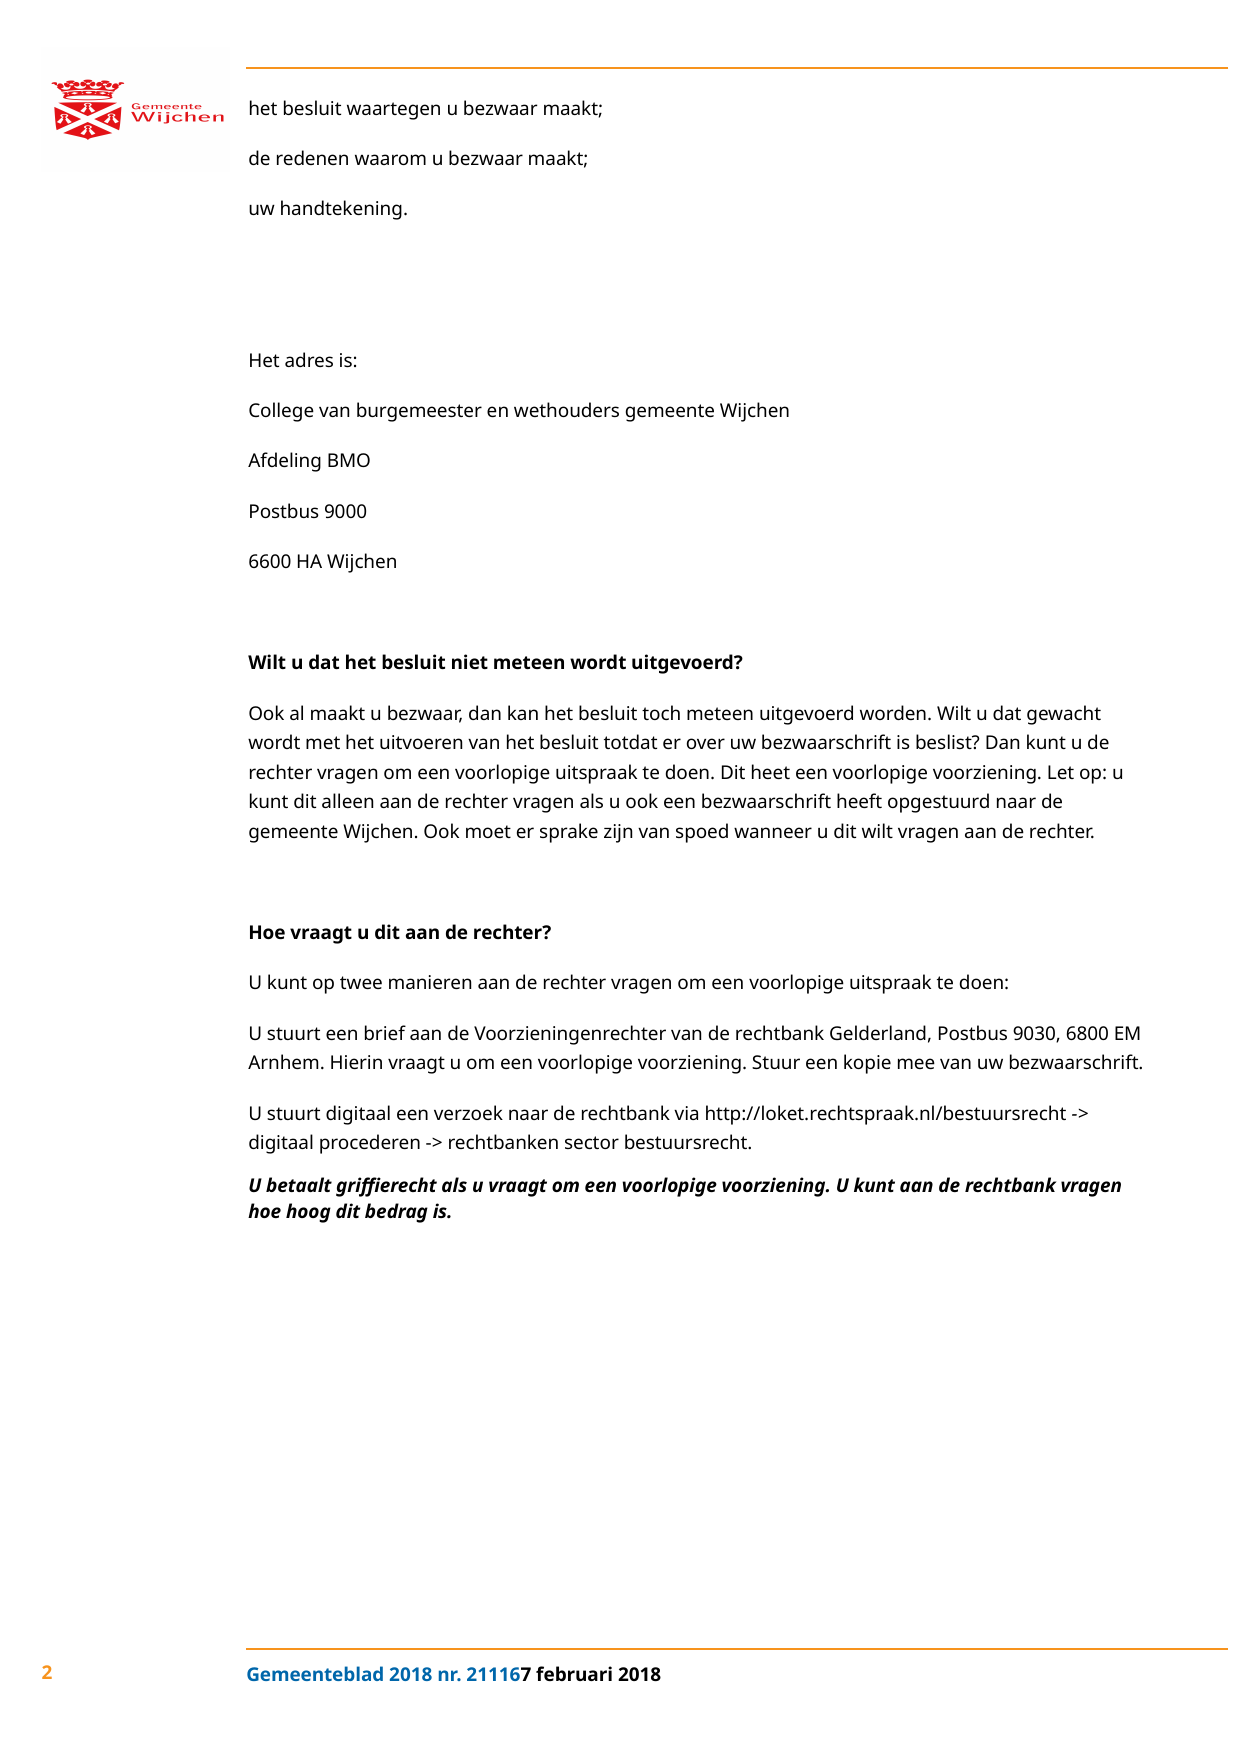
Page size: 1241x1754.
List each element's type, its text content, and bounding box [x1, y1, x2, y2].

text Postbus 9000 [248, 498, 1152, 524]
text Hoe vraagt u dit aan de rechter? [248, 919, 1152, 945]
picture [41, 47, 231, 172]
text U stuurt een brief aan de Voorzieningenrechter van de rechtbank Gelderland, Postbus 9030, 6800 EM Arnhem. Hierin vraagt u om een voorlopige voorziening. Stuur een kopie mee van uw bezwaarschrift. [248, 1020, 1152, 1075]
text 6600 HA Wijchen [248, 548, 1152, 574]
text uw handtekening. [248, 196, 1152, 221]
text U betaalt griffierecht als u vraagt om een voorlopige voorziening. U kunt aan de rechtbank vragen hoe hoog dit bedrag is. [248, 1172, 1152, 1224]
text U kunt op twee manieren aan de rechter vragen om een voorlopige uitspraak te doen: [248, 969, 1152, 995]
text Het adres is: [248, 347, 1152, 373]
text de redenen waarom u bezwaar maakt; [248, 145, 1152, 171]
text Ook al maakt u bezwaar, dan kan het besluit toch meteen uitgevoerd worden. Wilt u dat gewacht wordt met het uitvoeren van het besluit totdat er over uw bezwaarschrift is beslist? Dan kunt u de rechter vragen om een voorlopige uitspraak te doen. Dit heet een voorlopige voorziening. Let op: u kunt dit alleen aan de rechter vragen als u ook een bezwaarschrift heeft opgestuurd naar de gemeente Wijchen. Ook moet er sprake zijn van spoed wanneer u dit wilt vragen aan de rechter. [248, 700, 1152, 844]
text College van burgemeester en wethouders gemeente Wijchen [248, 397, 1152, 423]
text U stuurt digitaal een verzoek naar de rechtbank via http://loket.rechtspraak.nl/bestuursrecht -> digitaal procederen -> rechtbanken sector bestuursrecht. [248, 1100, 1152, 1155]
text het besluit waartegen u bezwaar maakt; [248, 95, 1152, 121]
text Wilt u dat het besluit niet meteen wordt uitgevoerd? [248, 649, 1152, 675]
text Afdeling BMO [248, 448, 1152, 473]
